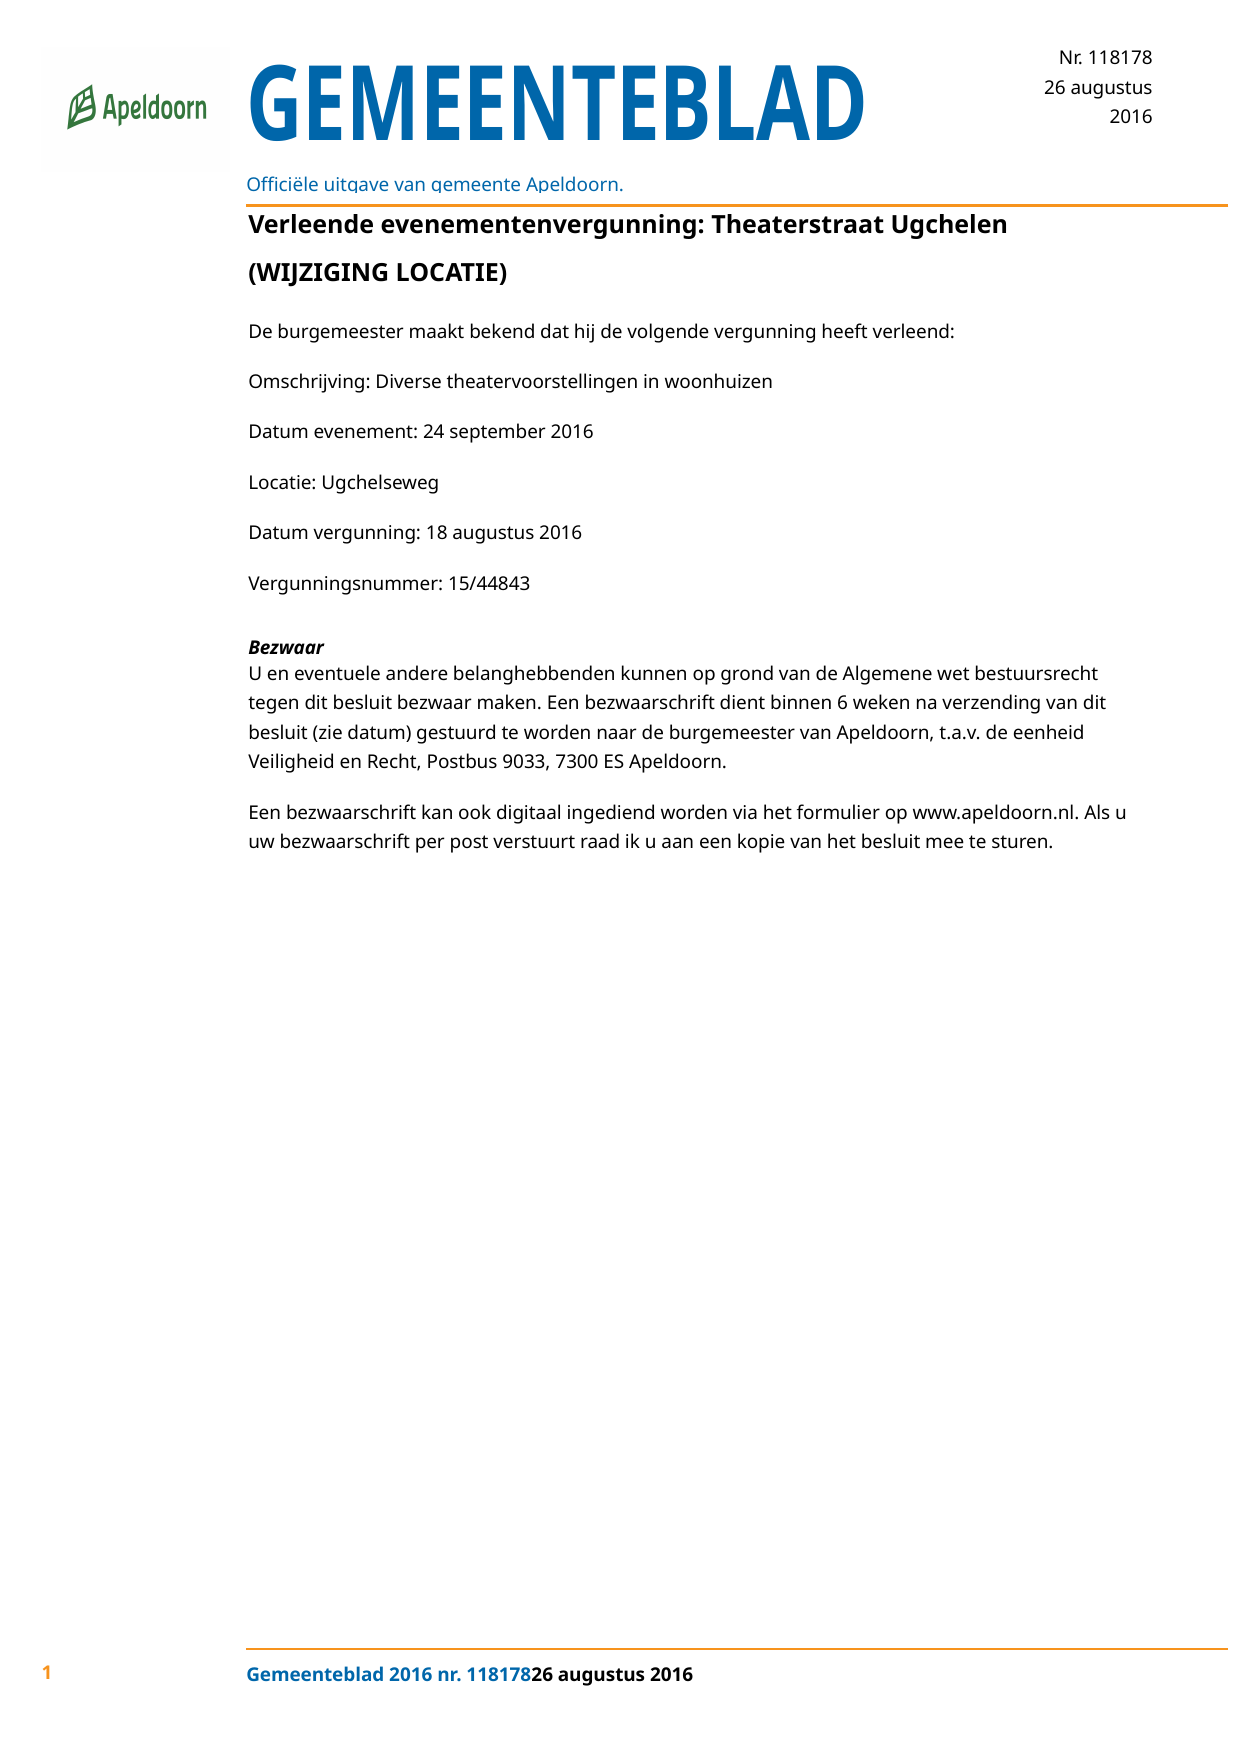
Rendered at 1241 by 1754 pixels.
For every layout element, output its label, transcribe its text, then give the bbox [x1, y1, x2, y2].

text Datum vergunning: 18 augustus 2016 [248, 519, 1152, 545]
picture [41, 47, 231, 172]
text U en eventuele andere belanghebbenden kunnen op grond van de Algemene wet bestuursrecht tegen dit besluit bezwaar maken. Een bezwaarschrift dient binnen 6 weken na verzending van dit besluit (zie datum) gestuurd te worden naar de burgemeester van Apeldoorn, t.a.v. de eenheid Veiligheid en Recht, Postbus 9033, 7300 ES Apeldoorn. [248, 660, 1152, 774]
text Omschrijving: Diverse theatervoorstellingen in woonhuizen [248, 368, 1152, 394]
text Verleende evenementenvergunning: Theaterstraat Ugchelen (WIJZIGING LOCATIE) [248, 207, 1152, 288]
text Vergunningsnummer: 15/44843 [248, 570, 1152, 596]
text Locatie: Ugchelseweg [248, 469, 1152, 495]
text Datum evenement: 24 september 2016 [248, 419, 1152, 444]
text Een bezwaarschrift kan ook digitaal ingediend worden via het formulier op www.apeldoorn.nl. Als u uw bezwaarschrift per post verstuurt raad ik u aan een kopie van het besluit mee te sturen. [248, 799, 1152, 854]
text Bezwaar [248, 634, 1152, 660]
text De burgemeester maakt bekend dat hij de volgende vergunning heeft verleend: [248, 318, 1152, 344]
